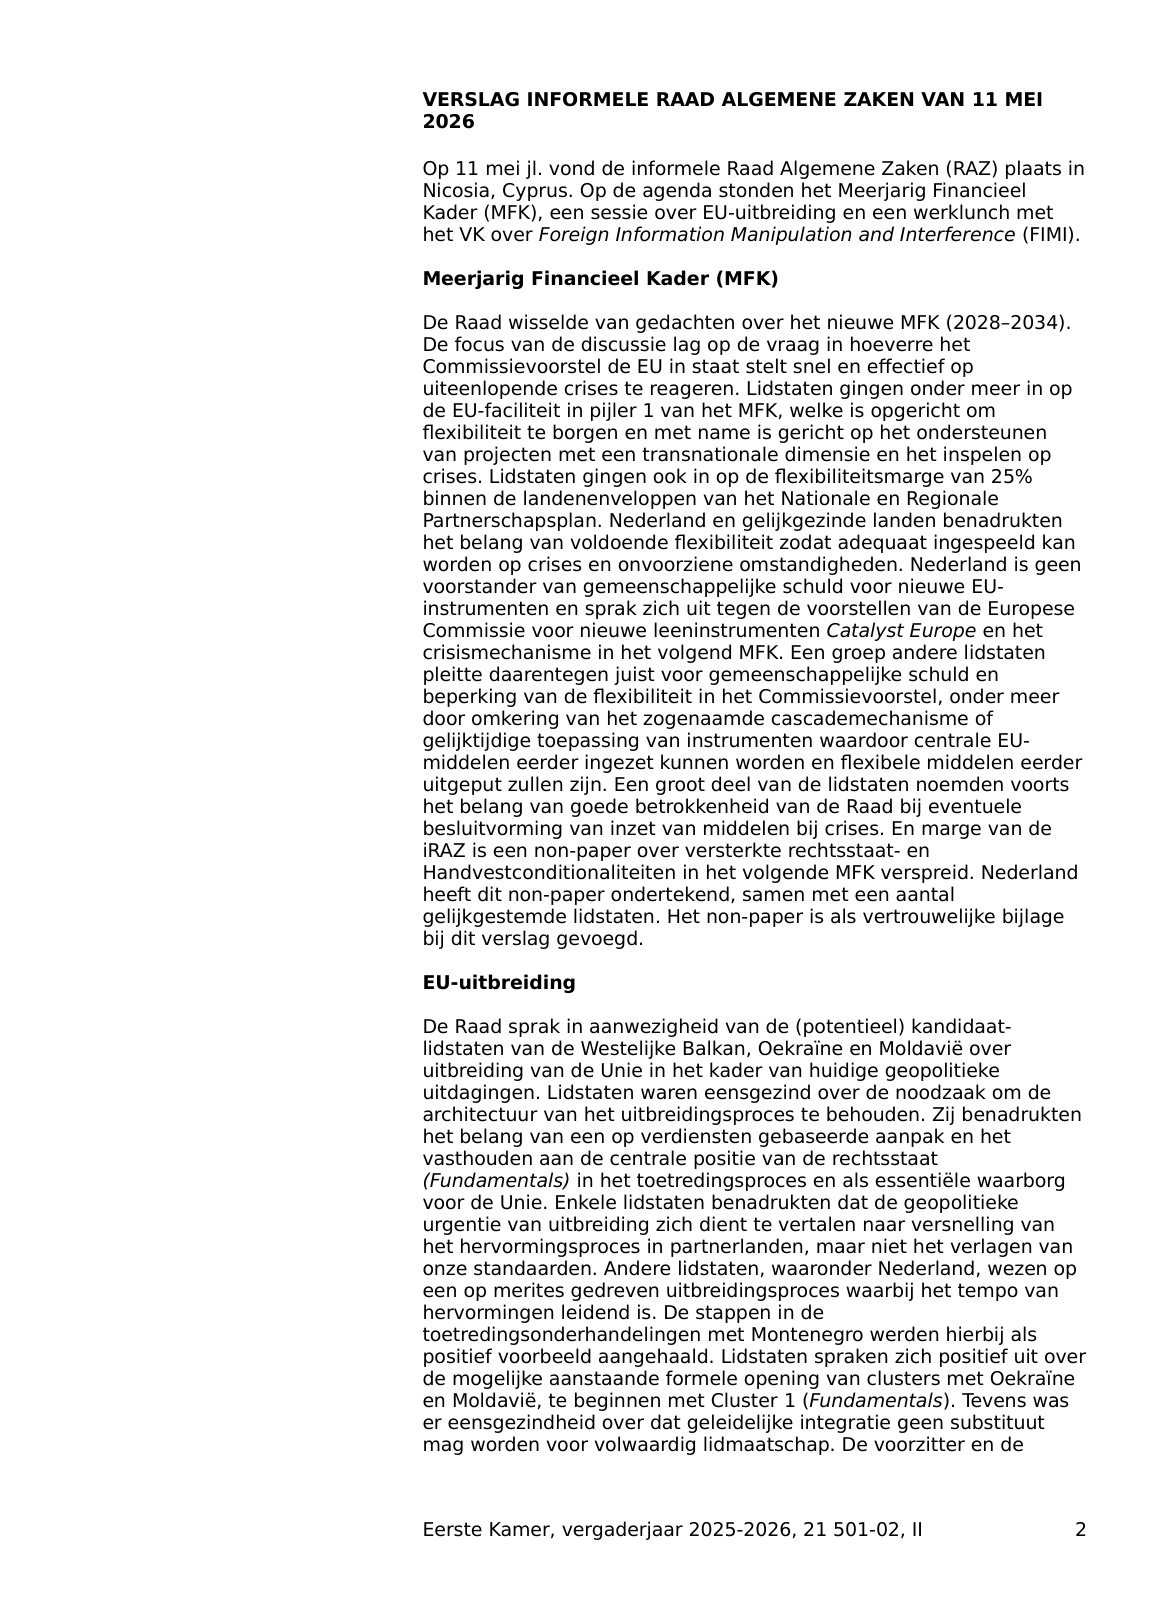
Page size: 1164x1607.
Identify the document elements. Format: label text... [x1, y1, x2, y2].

subtitle VERSLAG INFORMELE RAAD ALGEMENE ZAKEN VAN 11 MEI 2026 [422, 89, 1087, 133]
subtitle Meerjarig Financieel Kader (MFK) [422, 268, 1087, 290]
text De Raad wisselde van gedachten over het nieuwe MFK (2028–2034). De focus van de discussie lag op de vraag in hoeverre het Commissievoorstel de EU in staat stelt snel en effectief op uiteenlopende crises te reageren. Lidstaten gingen onder meer in op de EU-faciliteit in pijler 1 van het MFK, welke is opgericht om flexibiliteit te borgen en met name is gericht op het ondersteunen van projecten met een transnationale dimensie en het inspelen op crises. Lidstaten gingen ook in op de flexibiliteitsmarge van 25% binnen de landenenveloppen van het Nationale en Regionale Partnerschapsplan. Nederland en gelijkgezinde landen benadrukten het belang van voldoende flexibiliteit zodat adequaat ingespeeld kan worden op crises en onvoorziene omstandigheden. Nederland is geen voorstander van gemeenschappelijke schuld voor nieuwe EU-instrumenten en sprak zich uit tegen de voorstellen van de Europese Commissie voor nieuwe leeninstrumenten Catalyst Europe en het crisismechanisme in het volgend MFK. Een groep andere lidstaten pleitte daarentegen juist voor gemeenschappelijke schuld en beperking van de flexibiliteit in het Commissievoorstel, onder meer door omkering van het zogenaamde cascademechanisme of gelijktijdige toepassing van instrumenten waardoor centrale EU-middelen eerder ingezet kunnen worden en flexibele middelen eerder uitgeput zullen zijn. Een groot deel van de lidstaten noemden voorts het belang van goede betrokkenheid van de Raad bij eventuele besluitvorming van inzet van middelen bij crises. En marge van de iRAZ is een non-paper over versterkte rechtsstaat- en Handvestconditionaliteiten in het volgende MFK verspreid. Nederland heeft dit non-paper ondertekend, samen met een aantal gelijkgestemde lidstaten. Het non-paper is als vertrouwelijke bijlage bij dit verslag gevoegd. [422, 312, 1087, 950]
subtitle EU-uitbreiding [422, 972, 1087, 994]
text Op 11 mei jl. vond de informele Raad Algemene Zaken (RAZ) plaats in Nicosia, Cyprus. Op de agenda stonden het Meerjarig Financieel Kader (MFK), een sessie over EU-uitbreiding en een werklunch met het VK over Foreign Information Manipulation and Interference (FIMI). [422, 158, 1087, 246]
text De Raad sprak in aanwezigheid van de (potentieel) kandidaat-lidstaten van de Westelijke Balkan, Oekraïne en Moldavië over uitbreiding van de Unie in het kader van huidige geopolitieke uitdagingen. Lidstaten waren eensgezind over de noodzaak om de architectuur van het uitbreidingsproces te behouden. Zij benadrukten het belang van een op verdiensten gebaseerde aanpak en het vasthouden aan de centrale positie van de rechtsstaat (Fundamentals) in het toetredingsproces en als essentiële waarborg voor de Unie. Enkele lidstaten benadrukten dat de geopolitieke urgentie van uitbreiding zich dient te vertalen naar versnelling van het hervormingsproces in partnerlanden, maar niet het verlagen van onze standaarden. Andere lidstaten, waaronder Nederland, wezen op een op merites gedreven uitbreidingsproces waarbij het tempo van hervormingen leidend is. De stappen in de toetredingsonderhandelingen met Montenegro werden hierbij als positief voorbeeld aangehaald. Lidstaten spraken zich positief uit over de mogelijke aanstaande formele opening van clusters met Oekraïne en Moldavië, te beginnen met Cluster 1 (Fundamentals). Tevens was er eensgezindheid over dat geleidelijke integratie geen substituut mag worden voor volwaardig lidmaatschap. De voorzitter en de [422, 1016, 1087, 1456]
